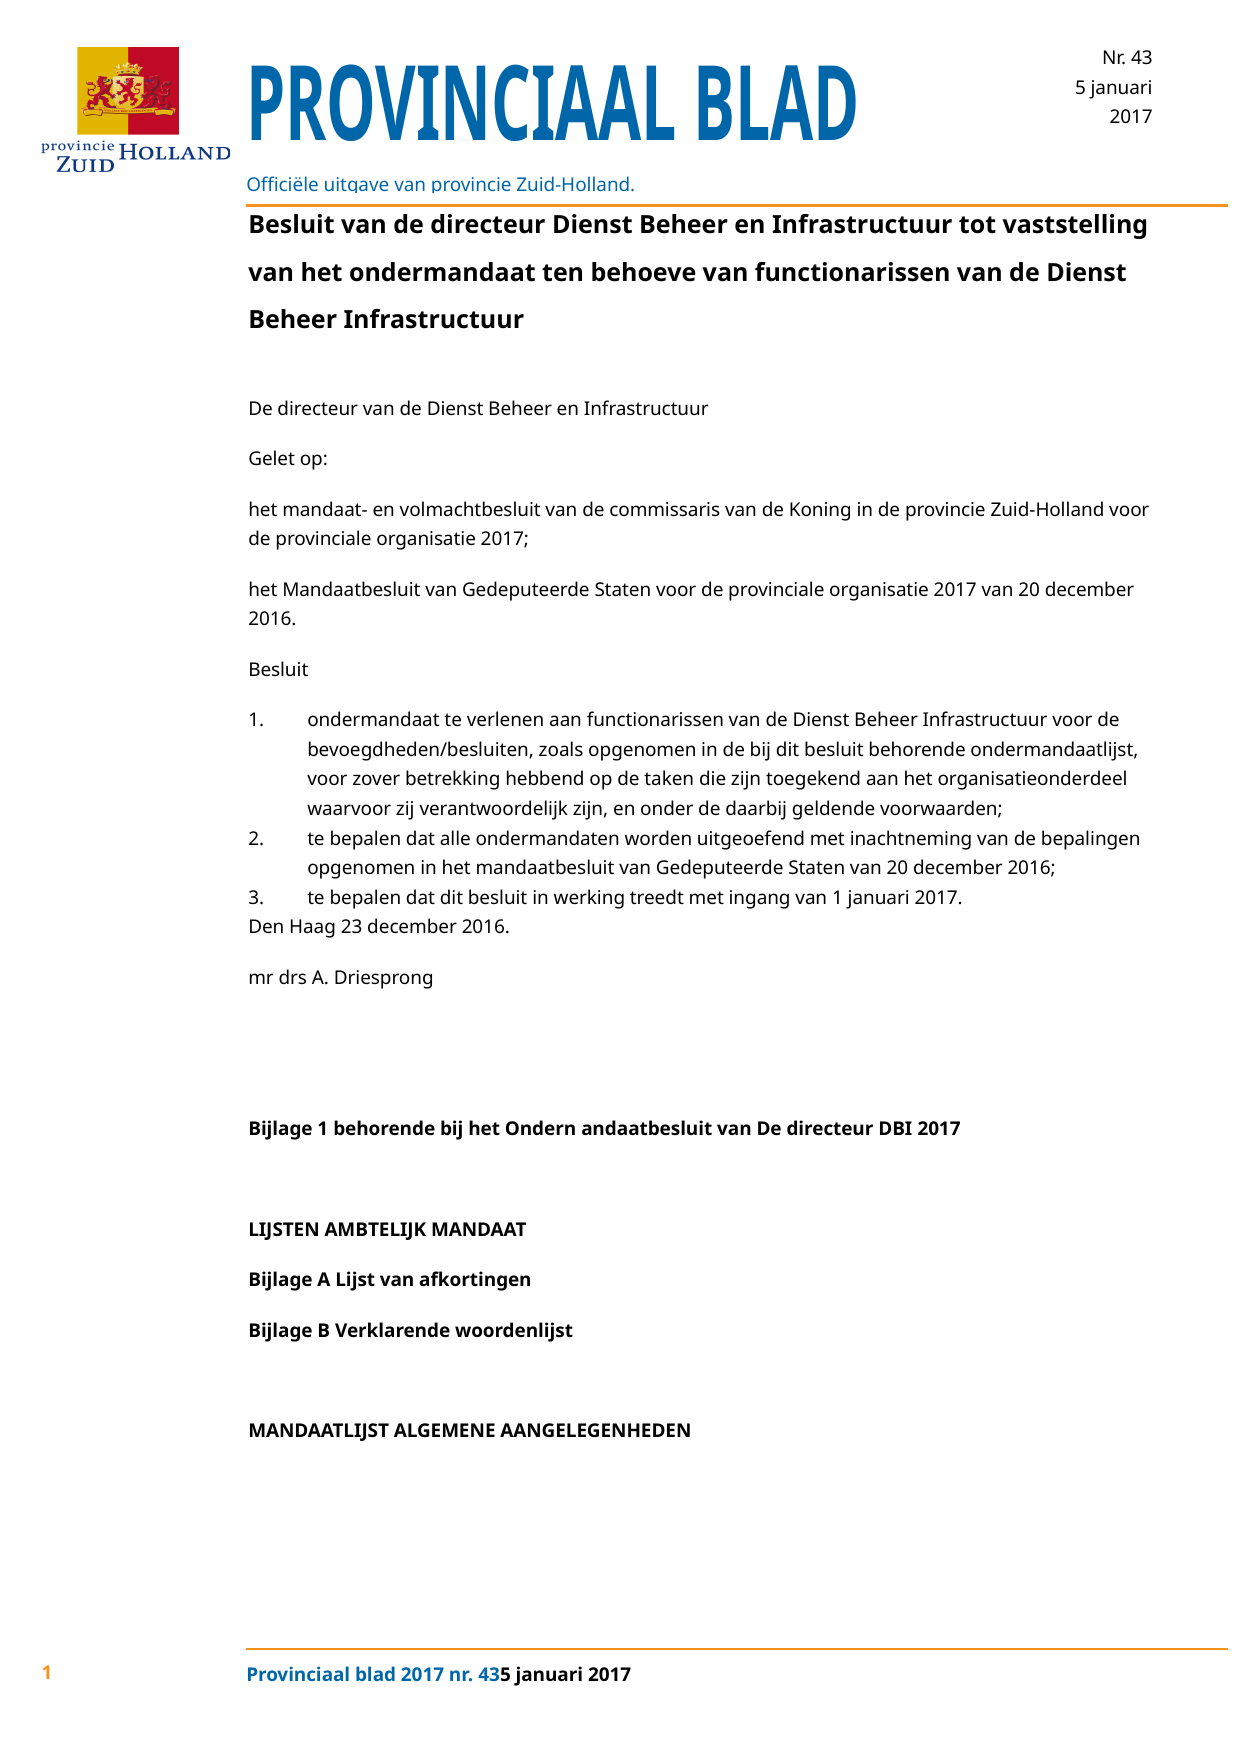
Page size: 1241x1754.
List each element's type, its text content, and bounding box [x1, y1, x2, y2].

text Den Haag 23 december 2016. [248, 913, 1152, 939]
text Bijlage B Verklarende woordenlijst [248, 1317, 1152, 1342]
list ondermandaat te verlenen aan functionarissen van de Dienst Beheer Infrastructuur voor de bevoegdheden/besluiten, zoals opgenomen in de bij dit besluit behorende ondermandaatlijst, voor zover betrekking hebbend op de taken die zijn toegekend aan het organisatieonderdeel waarvoor zij verantwoordelijk zijn, en onder de daarbij geldende voorwaarden; [248, 706, 1152, 821]
text Gelet op: [248, 446, 1152, 471]
picture [41, 47, 231, 172]
table_header MANDAATLIJST ALGEMENE AANGELEGENHEDEN [248, 1418, 1152, 1473]
text LIJSTEN AMBTELIJK MANDAAT [248, 1216, 1152, 1242]
text De directeur van de Dienst Beheer en Infrastructuur [248, 395, 1152, 421]
text Besluit [248, 656, 1152, 682]
list te bepalen dat alle ondermandaten worden uitgeoefend met inachtneming van de bepalingen opgenomen in het mandaatbesluit van Gedeputeerde Staten van 20 december 2016; [248, 825, 1152, 880]
text mr drs A. Driesprong [248, 964, 1152, 989]
list te bepalen dat dit besluit in werking treedt met ingang van 1 januari 2017. [248, 884, 1152, 909]
text Bijlage A Lijst van afkortingen [248, 1266, 1152, 1292]
text het Mandaatbesluit van Gedeputeerde Staten voor de provinciale organisatie 2017 van 20 december 2016. [248, 576, 1152, 631]
text Besluit van de directeur Dienst Beheer en Infrastructuur tot vaststelling van het ondermandaat ten behoeve van functionarissen van de Dienst Beheer Infrastructuur [248, 207, 1152, 336]
text het mandaat- en volmachtbesluit van de commissaris van de Koning in de provincie Zuid-Holland voor de provinciale organisatie 2017; [248, 496, 1152, 551]
text Bijlage 1 behorende bij het Ondern andaatbesluit van De directeur DBI 2017 [248, 1115, 1152, 1141]
